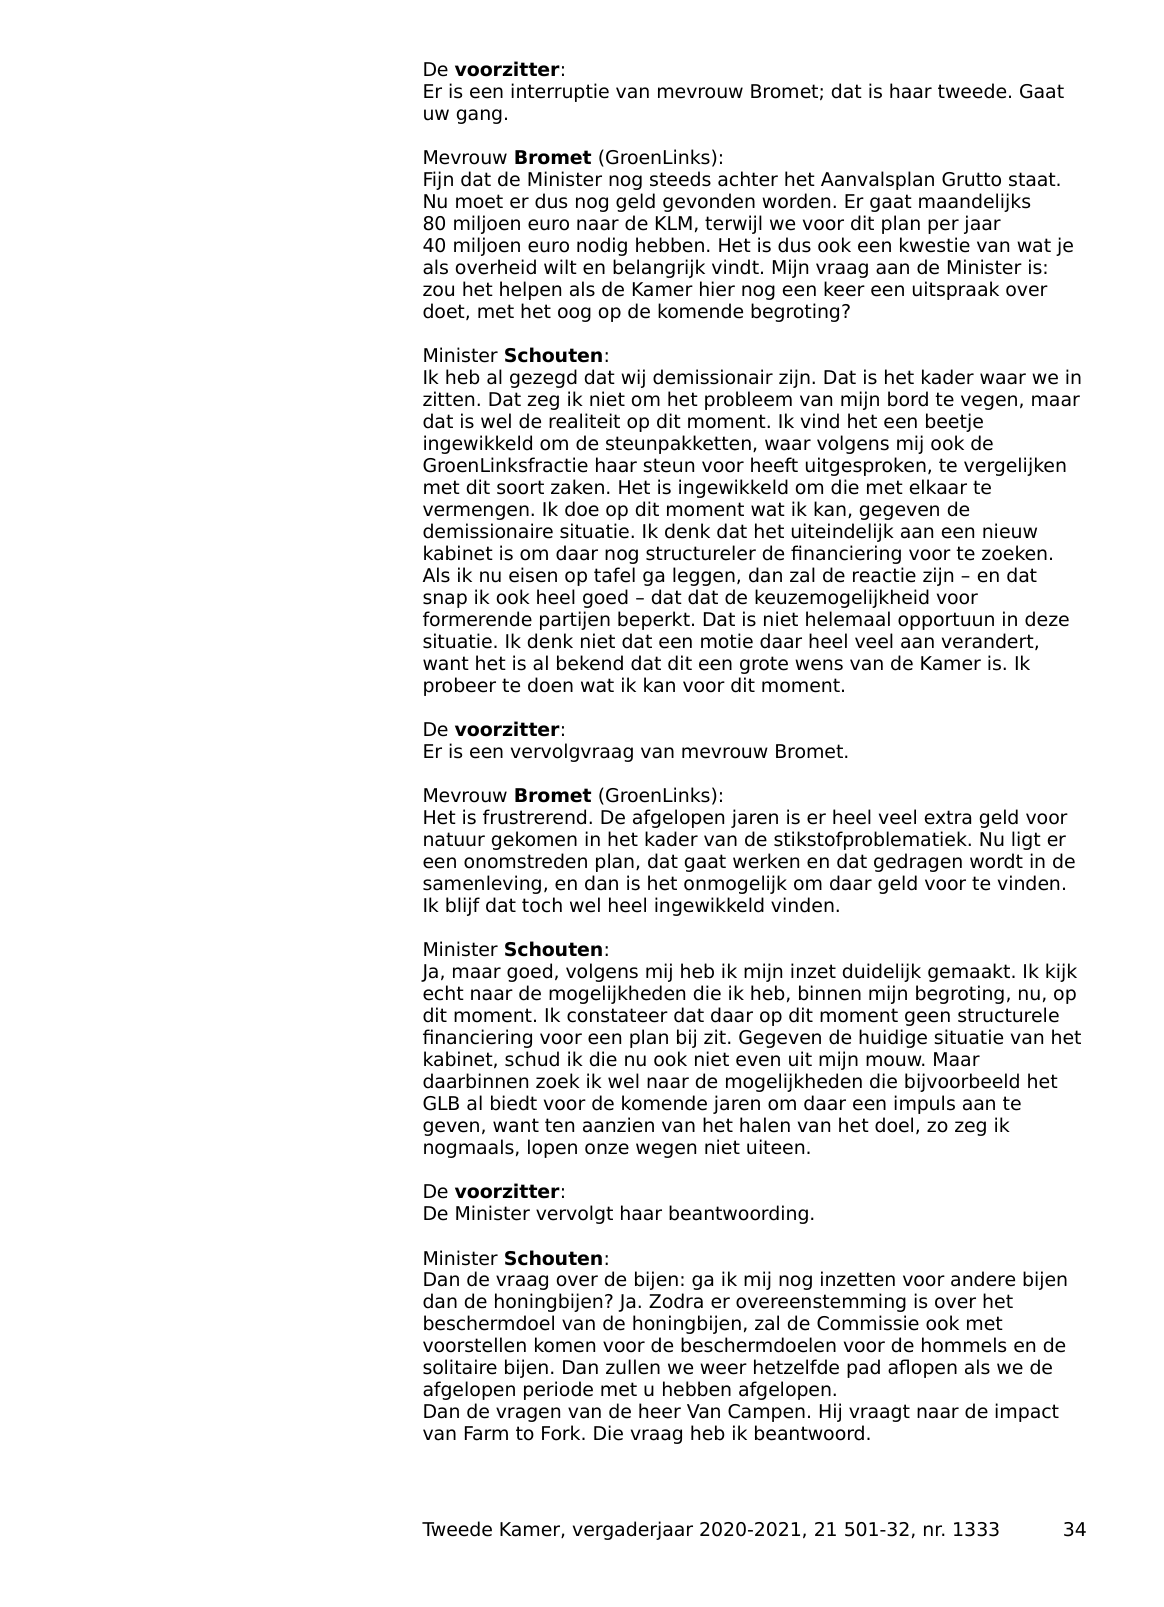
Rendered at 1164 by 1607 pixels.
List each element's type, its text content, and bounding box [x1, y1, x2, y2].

text De voorzitter: [422, 1181, 1087, 1203]
text Mevrouw Bromet (GroenLinks): [422, 147, 1087, 169]
text Fijn dat de Minister nog steeds achter het Aanvalsplan Grutto staat. Nu moet er dus nog geld gevonden worden. Er gaat maandelijks 80 miljoen euro naar de KLM, terwijl we voor dit plan per jaar 40 miljoen euro nodig hebben. Het is dus ook een kwestie van wat je als overheid wilt en belangrijk vindt. Mijn vraag aan de Minister is: zou het helpen als de Kamer hier nog een keer een uitspraak over doet, met het oog op de komende begroting? [422, 169, 1087, 323]
text Minister Schouten: [422, 1247, 1087, 1269]
text Dan de vraag over de bijen: ga ik mij nog inzetten voor andere bijen dan de honingbijen? Ja. Zodra er overeenstemming is over het beschermdoel van de honingbijen, zal de Commissie ook met voorstellen komen voor de beschermdoelen voor de hommels en de solitaire bijen. Dan zullen we weer hetzelfde pad aflopen als we de afgelopen periode met u hebben afgelopen. [422, 1269, 1087, 1401]
text Dan de vragen van de heer Van Campen. Hij vraagt naar de impact van Farm to Fork. Die vraag heb ik beantwoord. [422, 1401, 1087, 1445]
text Minister Schouten: [422, 939, 1087, 961]
text De voorzitter: [422, 719, 1087, 741]
text De voorzitter: [422, 59, 1087, 81]
text Er is een interruptie van mevrouw Bromet; dat is haar tweede. Gaat uw gang. [422, 81, 1087, 125]
text Ja, maar goed, volgens mij heb ik mijn inzet duidelijk gemaakt. Ik kijk echt naar de mogelijkheden die ik heb, binnen mijn begroting, nu, op dit moment. Ik constateer dat daar op dit moment geen structurele financiering voor een plan bij zit. Gegeven de huidige situatie van het kabinet, schud ik die nu ook niet even uit mijn mouw. Maar daarbinnen zoek ik wel naar de mogelijkheden die bijvoorbeeld het GLB al biedt voor de komende jaren om daar een impuls aan te geven, want ten aanzien van het halen van het doel, zo zeg ik nogmaals, lopen onze wegen niet uiteen. [422, 961, 1087, 1159]
text Er is een vervolgvraag van mevrouw Bromet. [422, 741, 1087, 763]
text Ik heb al gezegd dat wij demissionair zijn. Dat is het kader waar we in zitten. Dat zeg ik niet om het probleem van mijn bord te vegen, maar dat is wel de realiteit op dit moment. Ik vind het een beetje ingewikkeld om de steunpakketten, waar volgens mij ook de GroenLinksfractie haar steun voor heeft uitgesproken, te vergelijken met dit soort zaken. Het is ingewikkeld om die met elkaar te vermengen. Ik doe op dit moment wat ik kan, gegeven de demissionaire situatie. Ik denk dat het uiteindelijk aan een nieuw kabinet is om daar nog structureler de financiering voor te zoeken. Als ik nu eisen op tafel ga leggen, dan zal de reactie zijn – en dat snap ik ook heel goed – dat dat de keuzemogelijkheid voor formerende partijen beperkt. Dat is niet helemaal opportuun in deze situatie. Ik denk niet dat een motie daar heel veel aan verandert, want het is al bekend dat dit een grote wens van de Kamer is. Ik probeer te doen wat ik kan voor dit moment. [422, 367, 1087, 697]
text De Minister vervolgt haar beantwoording. [422, 1203, 1087, 1225]
text Minister Schouten: [422, 345, 1087, 367]
text Het is frustrerend. De afgelopen jaren is er heel veel extra geld voor natuur gekomen in het kader van de stikstofproblematiek. Nu ligt er een onomstreden plan, dat gaat werken en dat gedragen wordt in de samenleving, en dan is het onmogelijk om daar geld voor te vinden. Ik blijf dat toch wel heel ingewikkeld vinden. [422, 807, 1087, 917]
text Mevrouw Bromet (GroenLinks): [422, 785, 1087, 807]
